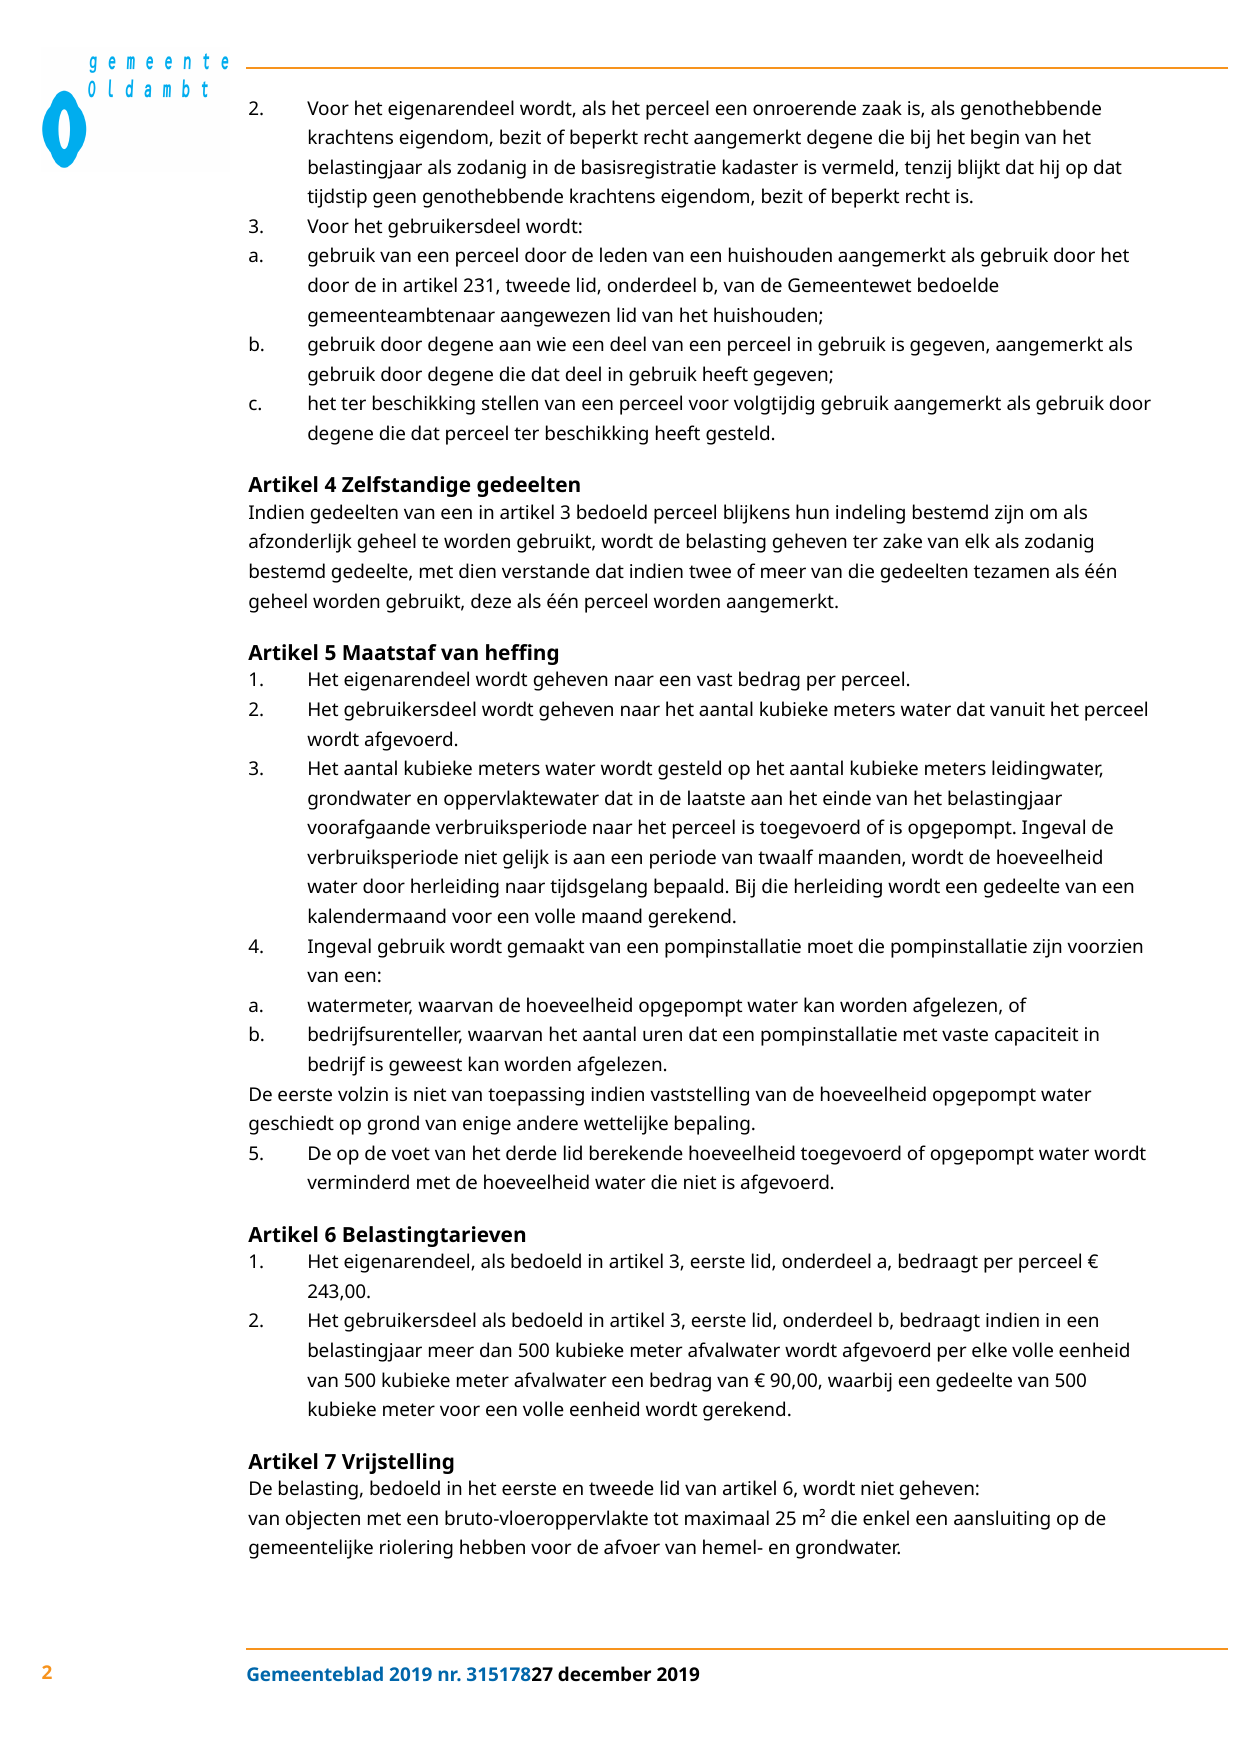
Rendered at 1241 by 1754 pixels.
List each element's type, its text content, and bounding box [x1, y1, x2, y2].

text De eerste volzin is niet van toepassing indien vaststelling van de hoeveelheid opgepompt water geschiedt op grond van enige andere wettelijke bepaling. [248, 1081, 1152, 1136]
text De belasting, bedoeld in het eerste en tweede lid van artikel 6, wordt niet geheven: [248, 1475, 1152, 1501]
list het ter beschikking stellen van een perceel voor volgtijdig gebruik aangemerkt als gebruik door degene die dat perceel ter beschikking heeft gesteld. [248, 391, 1152, 446]
picture [41, 47, 231, 172]
list bedrijfsurenteller, waarvan het aantal uren dat een pompinstallatie met vaste capaciteit in bedrijf is geweest kan worden afgelezen. [248, 1022, 1152, 1077]
list gebruik door degene aan wie een deel van een perceel in gebruik is gegeven, aangemerkt als gebruik door degene die dat deel in gebruik heeft gegeven; [248, 331, 1152, 387]
list Het eigenarendeel wordt geheven naar een vast bedrag per perceel. [248, 667, 1152, 692]
list Het gebruikersdeel wordt geheven naar het aantal kubieke meters water dat vanuit het perceel wordt afgevoerd. [248, 696, 1152, 752]
text Artikel 7 Vrijstelling [248, 1447, 1152, 1475]
text Artikel 5 Maatstaf van heffing [248, 638, 1152, 667]
list De op de voet van het derde lid berekende hoeveelheid toegevoerd of opgepompt water wordt verminderd met de hoeveelheid water die niet is afgevoerd. [248, 1140, 1152, 1195]
list Voor het eigenarendeel wordt, als het perceel een onroerende zaak is, als genothebbende krachtens eigendom, bezit of beperkt recht aangemerkt degene die bij het begin van het belastingjaar als zodanig in de basisregistratie kadaster is vermeld, tenzij blijkt dat hij op dat tijdstip geen genothebbende krachtens eigendom, bezit of beperkt recht is. [248, 95, 1152, 209]
list Het gebruikersdeel als bedoeld in artikel 3, eerste lid, onderdeel b, bedraagt indien in een belastingjaar meer dan 500 kubieke meter afvalwater wordt afgevoerd per elke volle eenheid van 500 kubieke meter afvalwater een bedrag van € 90,00, waarbij een gedeelte van 500 kubieke meter voor een volle eenheid wordt gerekend. [248, 1308, 1152, 1422]
list Het aantal kubieke meters water wordt gesteld op het aantal kubieke meters leidingwater, grondwater en oppervlaktewater dat in de laatste aan het einde van het belastingjaar voorafgaande verbruiksperiode naar het perceel is toegevoerd of is opgepompt. Ingeval de verbruiksperiode niet gelijk is aan een periode van twaalf maanden, wordt de hoeveelheid water door herleiding naar tijdsgelang bepaald. Bij die herleiding wordt een gedeelte van een kalendermaand voor een volle maand gerekend. [248, 755, 1152, 929]
list watermeter, waarvan de hoeveelheid opgepompt water kan worden afgelezen, of [248, 992, 1152, 1018]
list Het eigenarendeel, als bedoeld in artikel 3, eerste lid, onderdeel a, bedraagt per perceel € 243,00. [248, 1248, 1152, 1304]
list Voor het gebruikersdeel wordt: [248, 213, 1152, 239]
text Indien gedeelten van een in artikel 3 bedoeld perceel blijkens hun indeling bestemd zijn om als afzonderlijk geheel te worden gebruikt, wordt de belasting geheven ter zake van elk als zodanig bestemd gedeelte, met dien verstande dat indien twee of meer van die gedeelten tezamen als één geheel worden gebruikt, deze als één perceel worden aangemerkt. [248, 499, 1152, 613]
list gebruik van een perceel door de leden van een huishouden aangemerkt als gebruik door het door de in artikel 231, tweede lid, onderdeel b, van de Gemeentewet bedoelde gemeenteambtenaar aangewezen lid van het huishouden; [248, 243, 1152, 328]
text Artikel 6 Belastingtarieven [248, 1220, 1152, 1248]
text van objecten met een bruto-vloeroppervlakte tot maximaal 25 m² die enkel een aansluiting op de gemeentelijke riolering hebben voor de afvoer van hemel- en grondwater. [248, 1505, 1152, 1560]
text Artikel 4 Zelfstandige gedeelten [248, 471, 1152, 499]
list Ingeval gebruik wordt gemaakt van een pompinstallatie moet die pompinstallatie zijn voorzien van een: [248, 933, 1152, 988]
